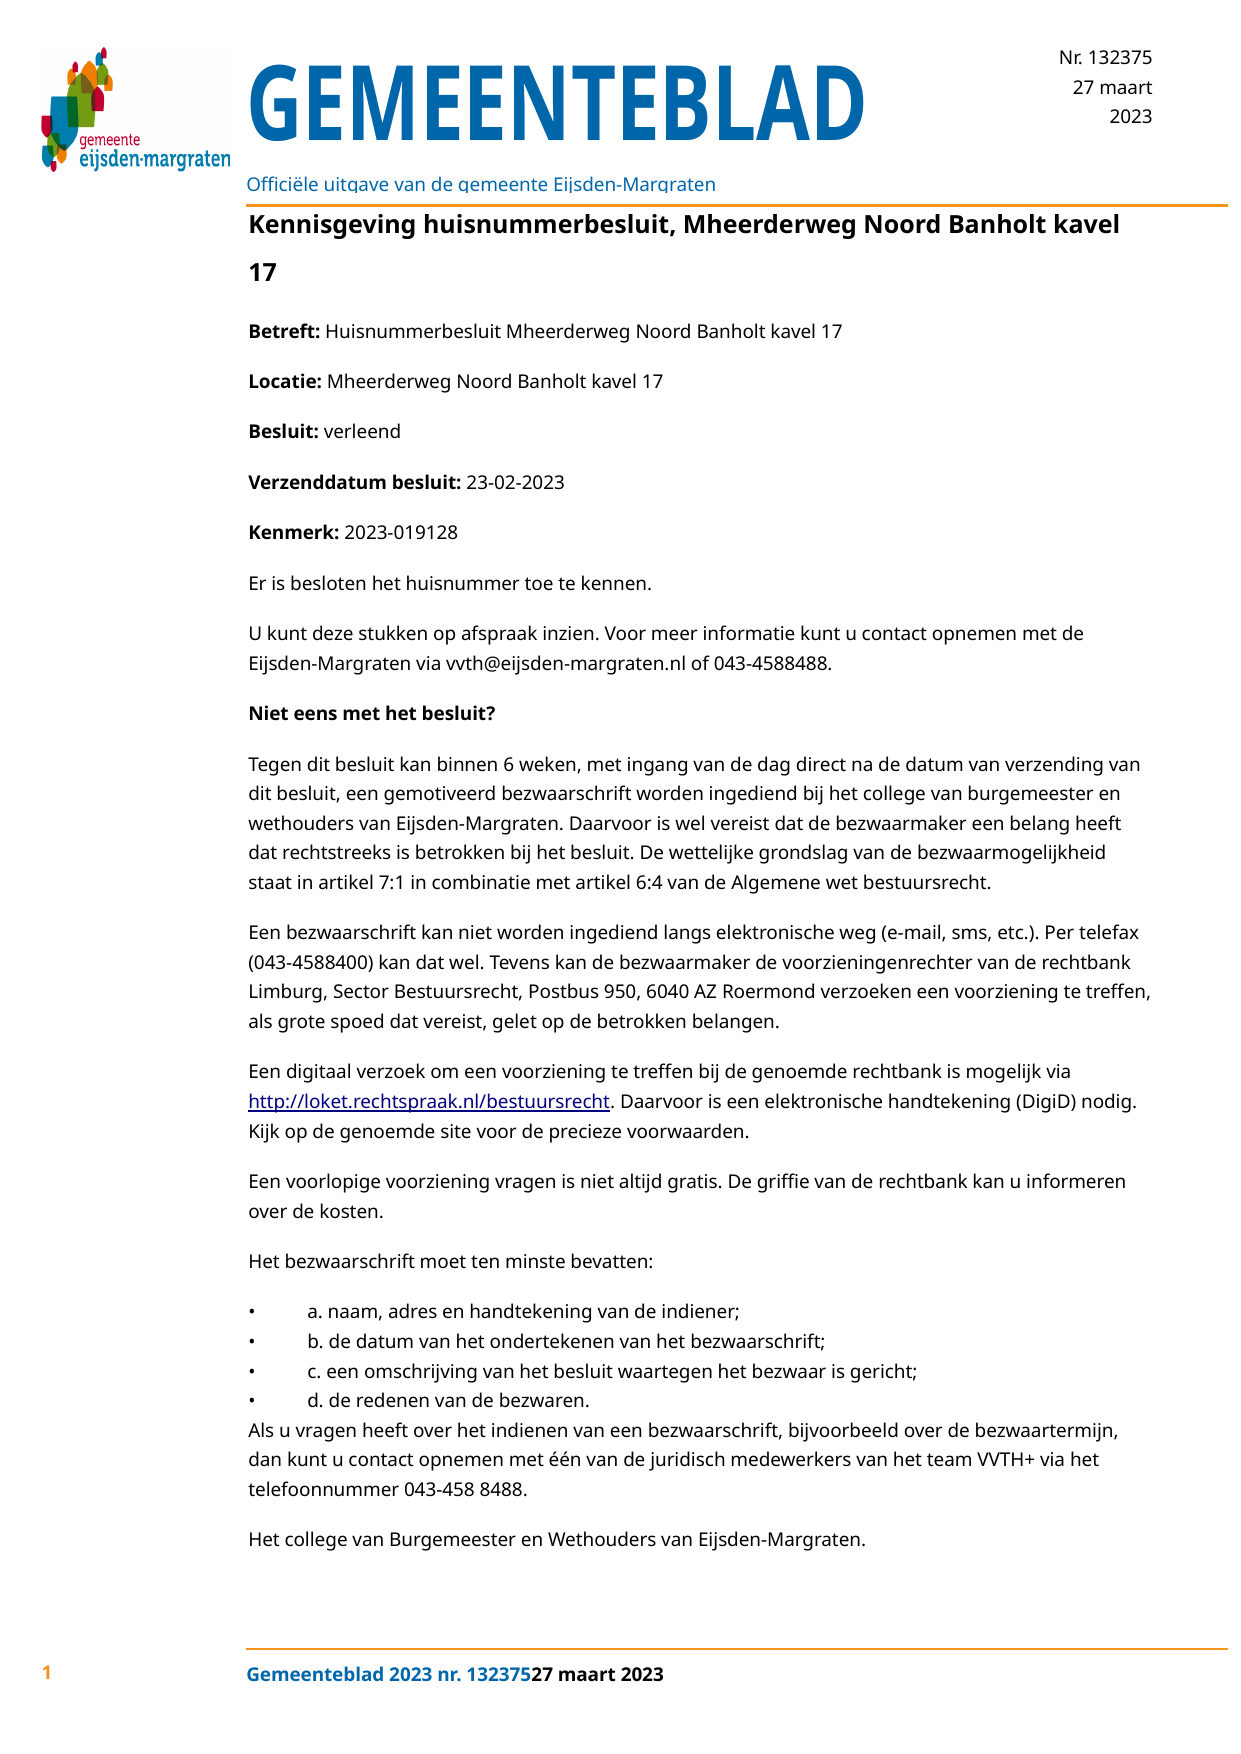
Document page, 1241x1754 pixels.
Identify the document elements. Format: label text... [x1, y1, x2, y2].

text U kunt deze stukken op afspraak inzien. Voor meer informatie kunt u contact opnemen met de Eijsden-Margraten via vvth@eijsden-margraten.nl of 043-4588488. [248, 620, 1152, 676]
text Tegen dit besluit kan binnen 6 weken, met ingang van de dag direct na de datum van verzending van dit besluit, een gemotiveerd bezwaarschrift worden ingediend bij het college van burgemeester en wethouders van Eijsden-Margraten. Daarvoor is wel vereist dat de bezwaarmaker een belang heeft dat rechtstreeks is betrokken bij het besluit. De wettelijke grondslag van de bezwaarmogelijkheid staat in artikel 7:1 in combinatie met artikel 6:4 van de Algemene wet bestuursrecht. [248, 751, 1152, 895]
list a. naam, adres en handtekening van de indiener; [248, 1299, 1152, 1324]
text Betreft: Huisnummerbesluit Mheerderweg Noord Banholt kavel 17 [248, 318, 1152, 344]
text Het college van Burgemeester en Wethouders van Eijsden-Margraten. [248, 1527, 1152, 1552]
text Er is besloten het huisnummer toe te kennen. [248, 570, 1152, 596]
text Kennisgeving huisnummerbesluit, Mheerderweg Noord Banholt kavel 17 [248, 207, 1152, 288]
list b. de datum van het ondertekenen van het bezwaarschrift; [248, 1328, 1152, 1354]
text Locatie: Mheerderweg Noord Banholt kavel 17 [248, 368, 1152, 394]
text Een digitaal verzoek om een voorziening te treffen bij de genoemde rechtbank is mogelijk via http://loket.rechtspraak.nl/bestuursrecht. Daarvoor is een elektronische handtekening (DigiD) nodig. Kijk op de genoemde site voor de precieze voorwaarden. [248, 1059, 1152, 1144]
text Als u vragen heeft over het indienen van een bezwaarschrift, bijvoorbeeld over de bezwaartermijn, dan kunt u contact opnemen met één van de juridisch medewerkers van het team VVTH+ via het telefoonnummer 043-458 8488. [248, 1417, 1152, 1502]
text Besluit: verleend [248, 419, 1152, 444]
text Het bezwaarschrift moet ten minste bevatten: [248, 1248, 1152, 1274]
text Een voorlopige voorziening vragen is niet altijd gratis. De griffie van de rechtbank kan u informeren over de kosten. [248, 1168, 1152, 1224]
picture [41, 47, 231, 172]
text Niet eens met het besluit? [248, 700, 1152, 726]
list d. de redenen van de bezwaren. [248, 1387, 1152, 1413]
list c. een omschrijving van het besluit waartegen het bezwaar is gericht; [248, 1358, 1152, 1384]
text Verzenddatum besluit: 23-02-2023 [248, 469, 1152, 495]
text Een bezwaarschrift kan niet worden ingediend langs elektronische weg (e-mail, sms, etc.). Per telefax (043-4588400) kan dat wel. Tevens kan de bezwaarmaker de voorzieningenrechter van de rechtbank Limburg, Sector Bestuursrecht, Postbus 950, 6040 AZ Roermond verzoeken een voorziening te treffen, als grote spoed dat vereist, gelet op de betrokken belangen. [248, 919, 1152, 1034]
text Kenmerk: 2023-019128 [248, 519, 1152, 545]
